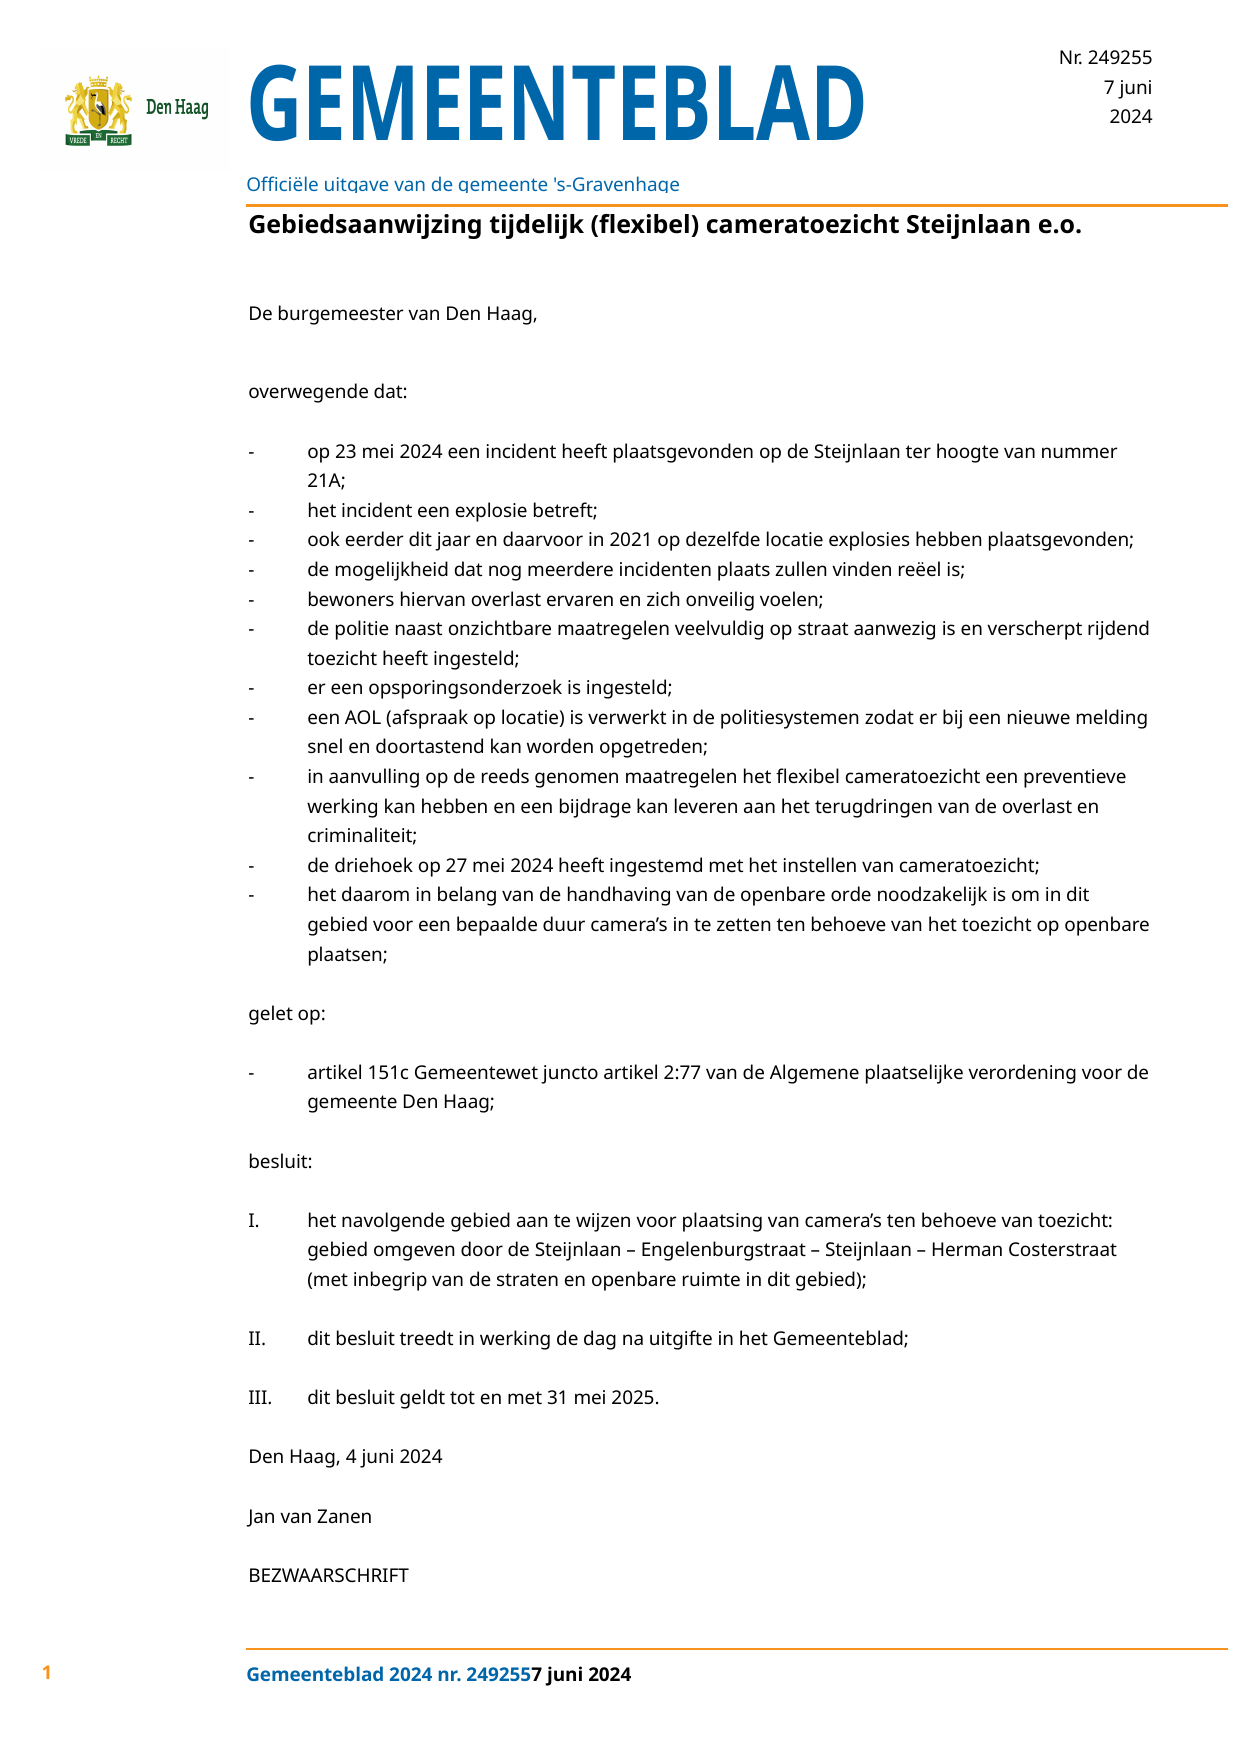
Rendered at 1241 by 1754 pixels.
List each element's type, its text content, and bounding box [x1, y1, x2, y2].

text BEZWAARSCHRIFT [248, 1562, 1152, 1588]
list de driehoek op 27 mei 2024 heeft ingestemd met het instellen van cameratoezicht; [248, 852, 1152, 878]
list een AOL (afspraak op locatie) is verwerkt in de politiesystemen zodat er bij een nieuwe melding snel en doortastend kan worden opgetreden; [248, 704, 1152, 759]
list ook eerder dit jaar en daarvoor in 2021 op dezelfde locatie explosies hebben plaatsgevonden; [248, 527, 1152, 552]
text Jan van Zanen [248, 1503, 1152, 1529]
list de mogelijkheid dat nog meerdere incidenten plaats zullen vinden reëel is; [248, 556, 1152, 582]
list op 23 mei 2024 een incident heeft plaatsgevonden op de Steijnlaan ter hoogte van nummer 21A; [248, 438, 1152, 493]
list de politie naast onzichtbare maatregelen veelvuldig op straat aanwezig is en verscherpt rijdend toezicht heeft ingesteld; [248, 615, 1152, 671]
list in aanvulling op de reeds genomen maatregelen het flexibel cameratoezicht een preventieve werking kan hebben en een bijdrage kan leveren aan het terugdringen van de overlast en criminaliteit; [248, 763, 1152, 848]
list dit besluit treedt in werking de dag na uitgifte in het Gemeenteblad; [248, 1325, 1152, 1351]
list het incident een explosie betreft; [248, 497, 1152, 523]
list bewoners hiervan overlast ervaren en zich onveilig voelen; [248, 586, 1152, 612]
picture [41, 47, 231, 172]
text De burgemeester van Den Haag, [248, 300, 1152, 326]
text Den Haag, 4 juni 2024 [248, 1444, 1152, 1469]
list het navolgende gebied aan te wijzen voor plaatsing van camera’s ten behoeve van toezicht: gebied omgeven door de Steijnlaan – Engelenburgstraat – Steijnlaan – Herman Costerstraat (met inbegrip van de straten en openbare ruimte in dit gebied); [248, 1207, 1152, 1292]
text gelet op: [248, 1000, 1152, 1026]
list het daarom in belang van de handhaving van de openbare orde noodzakelijk is om in dit gebied voor een bepaalde duur camera’s in te zetten ten behoeve van het toezicht op openbare plaatsen; [248, 882, 1152, 967]
list er een opsporingsonderzoek is ingesteld; [248, 674, 1152, 700]
text overwegende dat: [248, 379, 1152, 404]
list artikel 151c Gemeentewet juncto artikel 2:77 van de Algemene plaatselijke verordening voor de gemeente Den Haag; [248, 1059, 1152, 1114]
text besluit: [248, 1148, 1152, 1174]
text Gebiedsaanwijzing tijdelijk (flexibel) cameratoezicht Steijnlaan e.o. [248, 207, 1152, 241]
list dit besluit geldt tot en met 31 mei 2025. [248, 1384, 1152, 1410]
